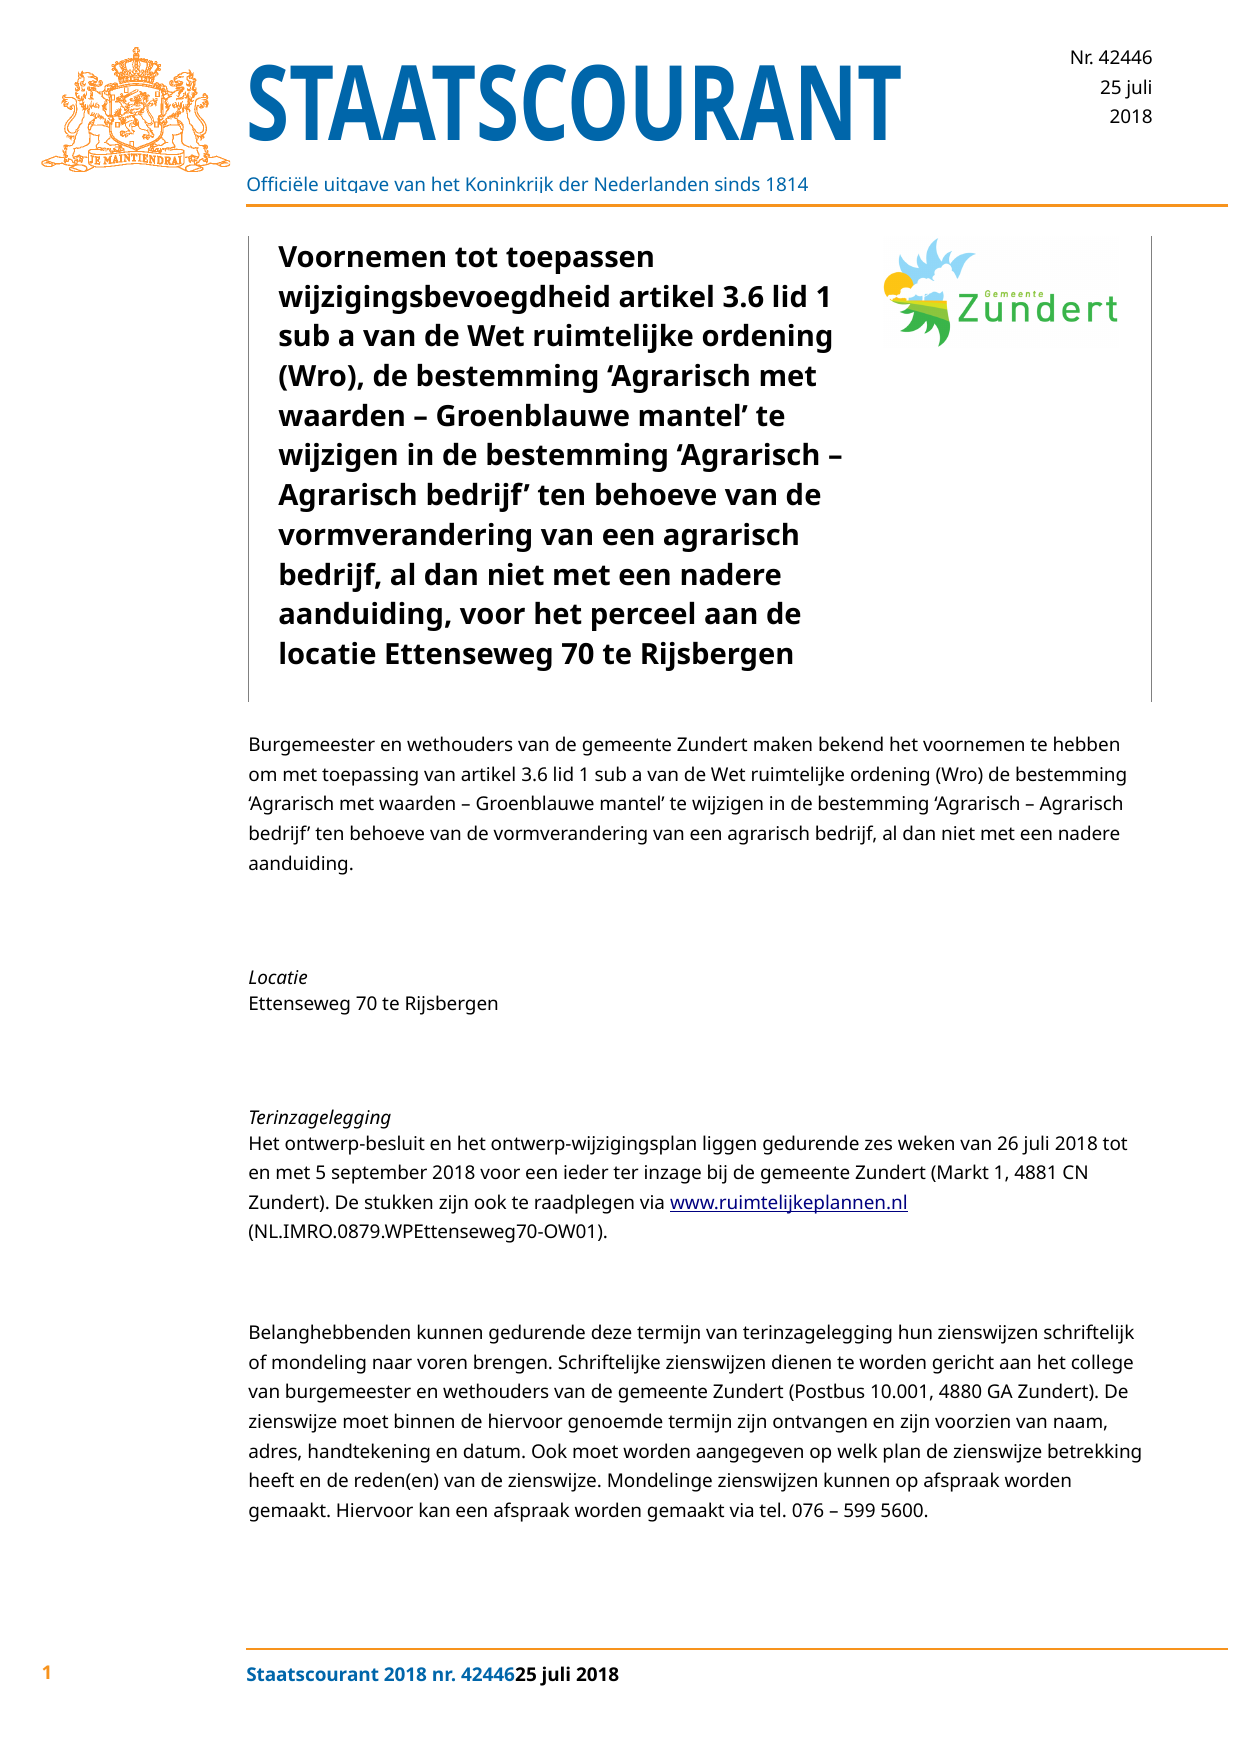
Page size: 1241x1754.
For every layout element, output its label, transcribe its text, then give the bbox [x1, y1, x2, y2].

text Belanghebbenden kunnen gedurende deze termijn van terinzagelegging hun zienswijzen schriftelijk of mondeling naar voren brengen. Schriftelijke zienswijzen dienen te worden gericht aan het college van burgemeester en wethouders van de gemeente Zundert (Postbus 10.001, 4880 GA Zundert). De zienswijze moet binnen de hiervoor genoemde termijn zijn ontvangen en zijn voorzien van naam, adres, handtekening en datum. Ook moet worden aangegeven op welk plan de zienswijze betrekking heeft en de reden(en) van de zienswijze. Mondelinge zienswijzen kunnen op afspraak worden gemaakt. Hiervoor kan een afspraak worden gemaakt via tel. 076 – 599 5600. [248, 1319, 1152, 1523]
picture [41, 47, 231, 172]
text Het ontwerp-besluit en het ontwerp-wijzigingsplan liggen gedurende zes weken van 26 juli 2018 tot en met 5 september 2018 voor een ieder ter inzage bij de gemeente Zundert (Markt 1, 4881 CN Zundert). De stukken zijn ook te raadplegen via www.ruimtelijkeplannen.nl (NL.IMRO.0879.WPEttenseweg70-OW01). [248, 1130, 1152, 1244]
table_header Voornemen tot toepassen wijzigingsbevoegdheid artikel 3.6 lid 1 sub a van de Wet ruimtelijke ordening (Wro), de bestemming ‘Agrarisch met waarden – Groenblauwe mantel’ te wijzigen in de bestemming ‘Agrarisch – Agrarisch bedrijf’ ten behoeve van de vormverandering van een agrarisch bedrijf, al dan niet met een nadere aanduiding, voor het perceel aan de locatie Ettenseweg 70 te Rijsbergen [249, 236, 850, 702]
text Locatie [248, 964, 1152, 990]
text Ettenseweg 70 te Rijsbergen [248, 990, 1152, 1016]
text Burgemeester en wethouders van de gemeente Zundert maken bekend het voornemen te hebben om met toepassing van artikel 3.6 lid 1 sub a van de Wet ruimtelijke ordening (Wro) de bestemming ‘Agrarisch met waarden – Groenblauwe mantel’ te wijzigen in de bestemming ‘Agrarisch – Agrarisch bedrijf’ ten behoeve van de vormverandering van een agrarisch bedrijf, al dan niet met een nadere aanduiding. [248, 731, 1152, 876]
text Terinzagelegging [248, 1104, 1152, 1130]
picture [882, 236, 1119, 348]
table_header [850, 236, 1151, 702]
